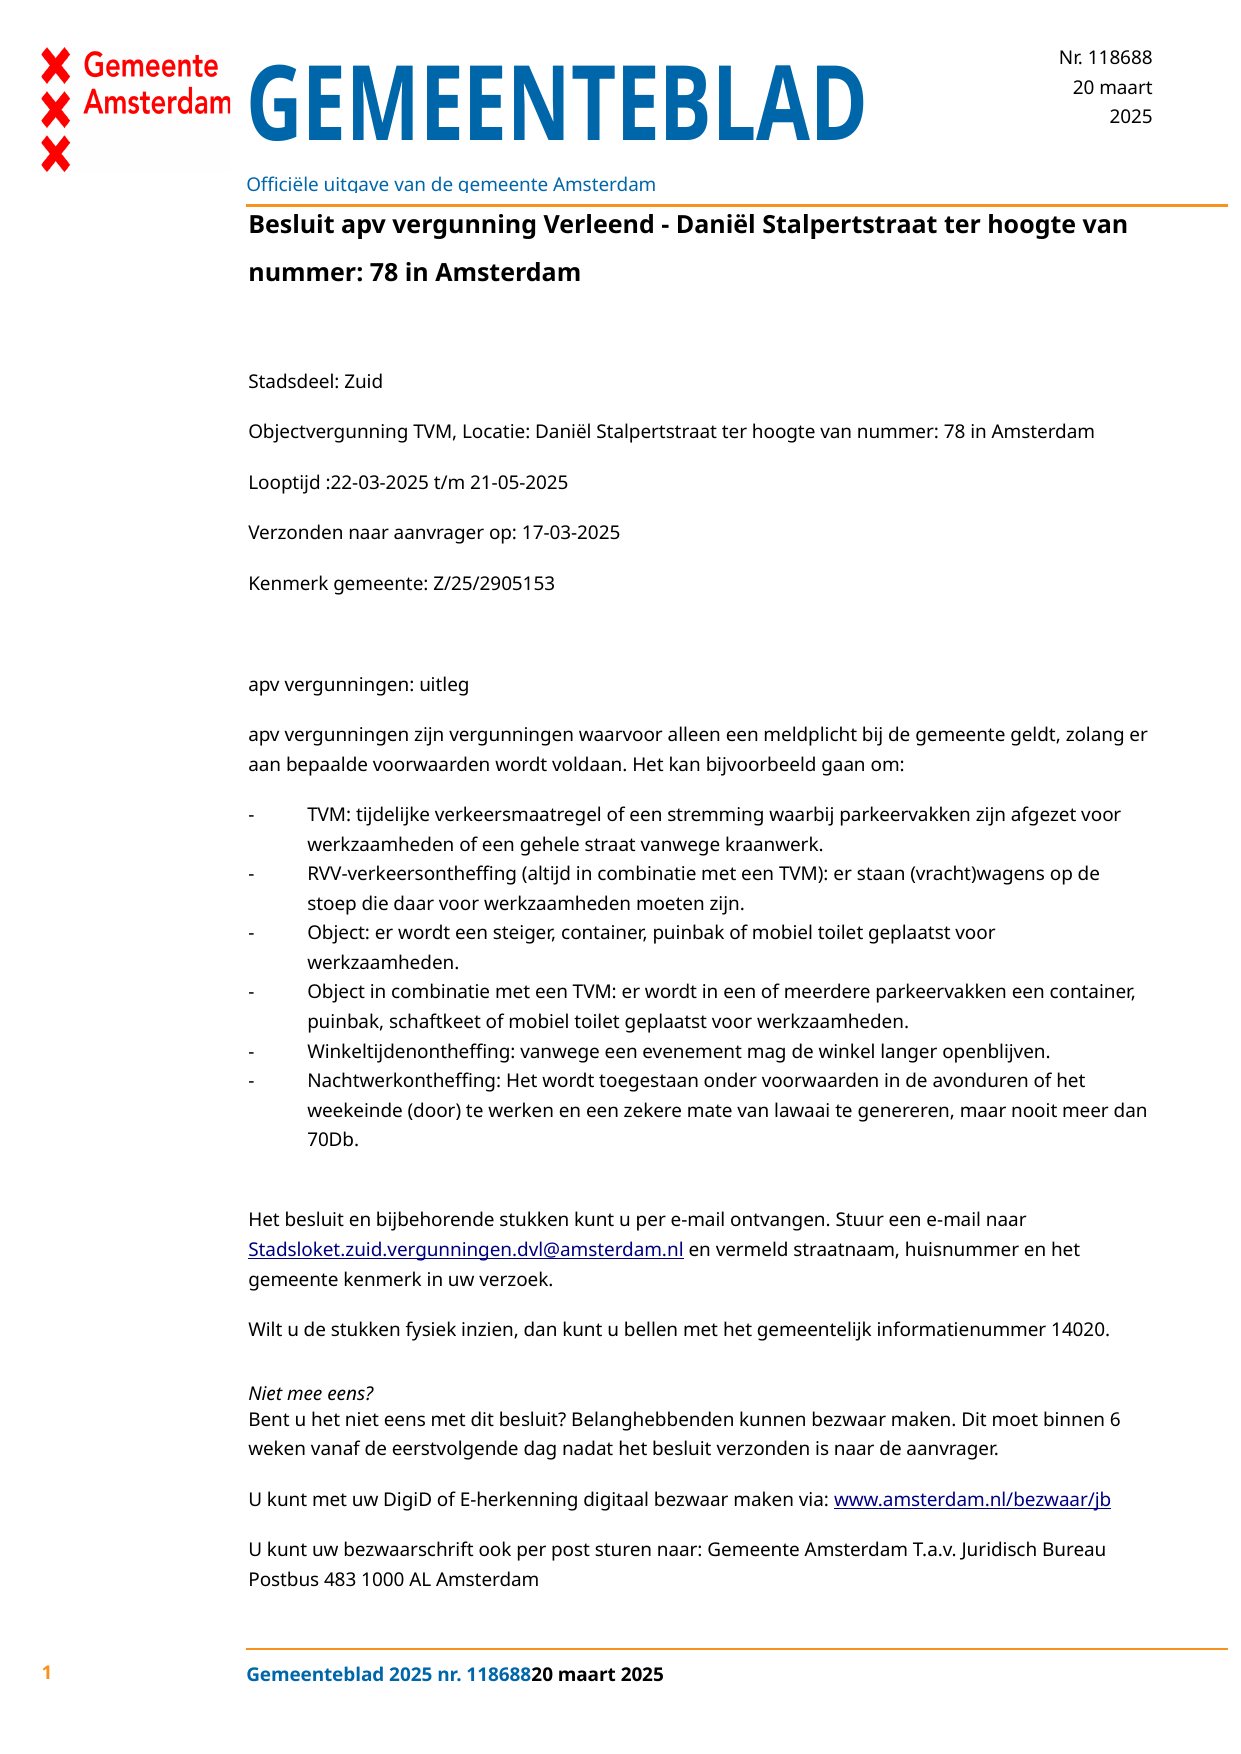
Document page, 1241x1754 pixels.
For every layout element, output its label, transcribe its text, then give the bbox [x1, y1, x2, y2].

list Object: er wordt een steiger, container, puinbak of mobiel toilet geplaatst voor werkzaamheden. [248, 919, 1152, 975]
text Verzonden naar aanvrager op: 17-03-2025 [248, 519, 1152, 545]
list Winkeltijdenontheffing: vanwege een evenement mag de winkel langer openblijven. [248, 1038, 1152, 1064]
list Object in combinatie met een TVM: er wordt in een of meerdere parkeervakken een container, puinbak, schaftkeet of mobiel toilet geplaatst voor werkzaamheden. [248, 979, 1152, 1034]
list RVV-verkeersontheffing (altijd in combinatie met een TVM): er staan (vracht)wagens op de stoep die daar voor werkzaamheden moeten zijn. [248, 860, 1152, 916]
list TVM: tijdelijke verkeersmaatregel of een stremming waarbij parkeervakken zijn afgezet voor werkzaamheden of een gehele straat vanwege kraanwerk. [248, 801, 1152, 857]
text U kunt met uw DigiD of E-herkenning digitaal bezwaar maken via: www.amsterdam.nl/bezwaar/jb [248, 1486, 1152, 1512]
text Niet mee eens? [248, 1380, 1152, 1406]
text Wilt u de stukken fysiek inzien, dan kunt u bellen met het gemeentelijk informatienummer 14020. [248, 1316, 1152, 1342]
text Het besluit en bijbehorende stukken kunt u per e-mail ontvangen. Stuur een e-mail naar Stadsloket.zuid.vergunningen.dvl@amsterdam.nl en vermeld straatnaam, huisnummer en het gemeente kenmerk in uw verzoek. [248, 1207, 1152, 1292]
text Objectvergunning TVM, Locatie: Daniël Stalpertstraat ter hoogte van nummer: 78 in Amsterdam [248, 419, 1152, 444]
text U kunt uw bezwaarschrift ook per post sturen naar: Gemeente Amsterdam T.a.v. Juridisch Bureau Postbus 483 1000 AL Amsterdam [248, 1536, 1152, 1592]
list Nachtwerkontheffing: Het wordt toegestaan onder voorwaarden in de avonduren of het weekeinde (door) te werken en een zekere mate van lawaai te genereren, maar nooit meer dan 70Db. [248, 1067, 1152, 1152]
text apv vergunningen: uitleg [248, 671, 1152, 697]
text Bent u het niet eens met dit besluit? Belanghebbenden kunnen bezwaar maken. Dit moet binnen 6 weken vanaf de eerstvolgende dag nadat het besluit verzonden is naar de aanvrager. [248, 1406, 1152, 1461]
text Kenmerk gemeente: Z/25/2905153 [248, 570, 1152, 596]
text Looptijd :22-03-2025 t/m 21-05-2025 [248, 469, 1152, 495]
text Besluit apv vergunning Verleend - Daniël Stalpertstraat ter hoogte van nummer: 78 in Amsterdam [248, 207, 1152, 288]
picture [41, 47, 231, 172]
text apv vergunningen zijn vergunningen waarvoor alleen een meldplicht bij de gemeente geldt, zolang er aan bepaalde voorwaarden wordt voldaan. Het kan bijvoorbeeld gaan om: [248, 721, 1152, 777]
text Stadsdeel: Zuid [248, 368, 1152, 394]
